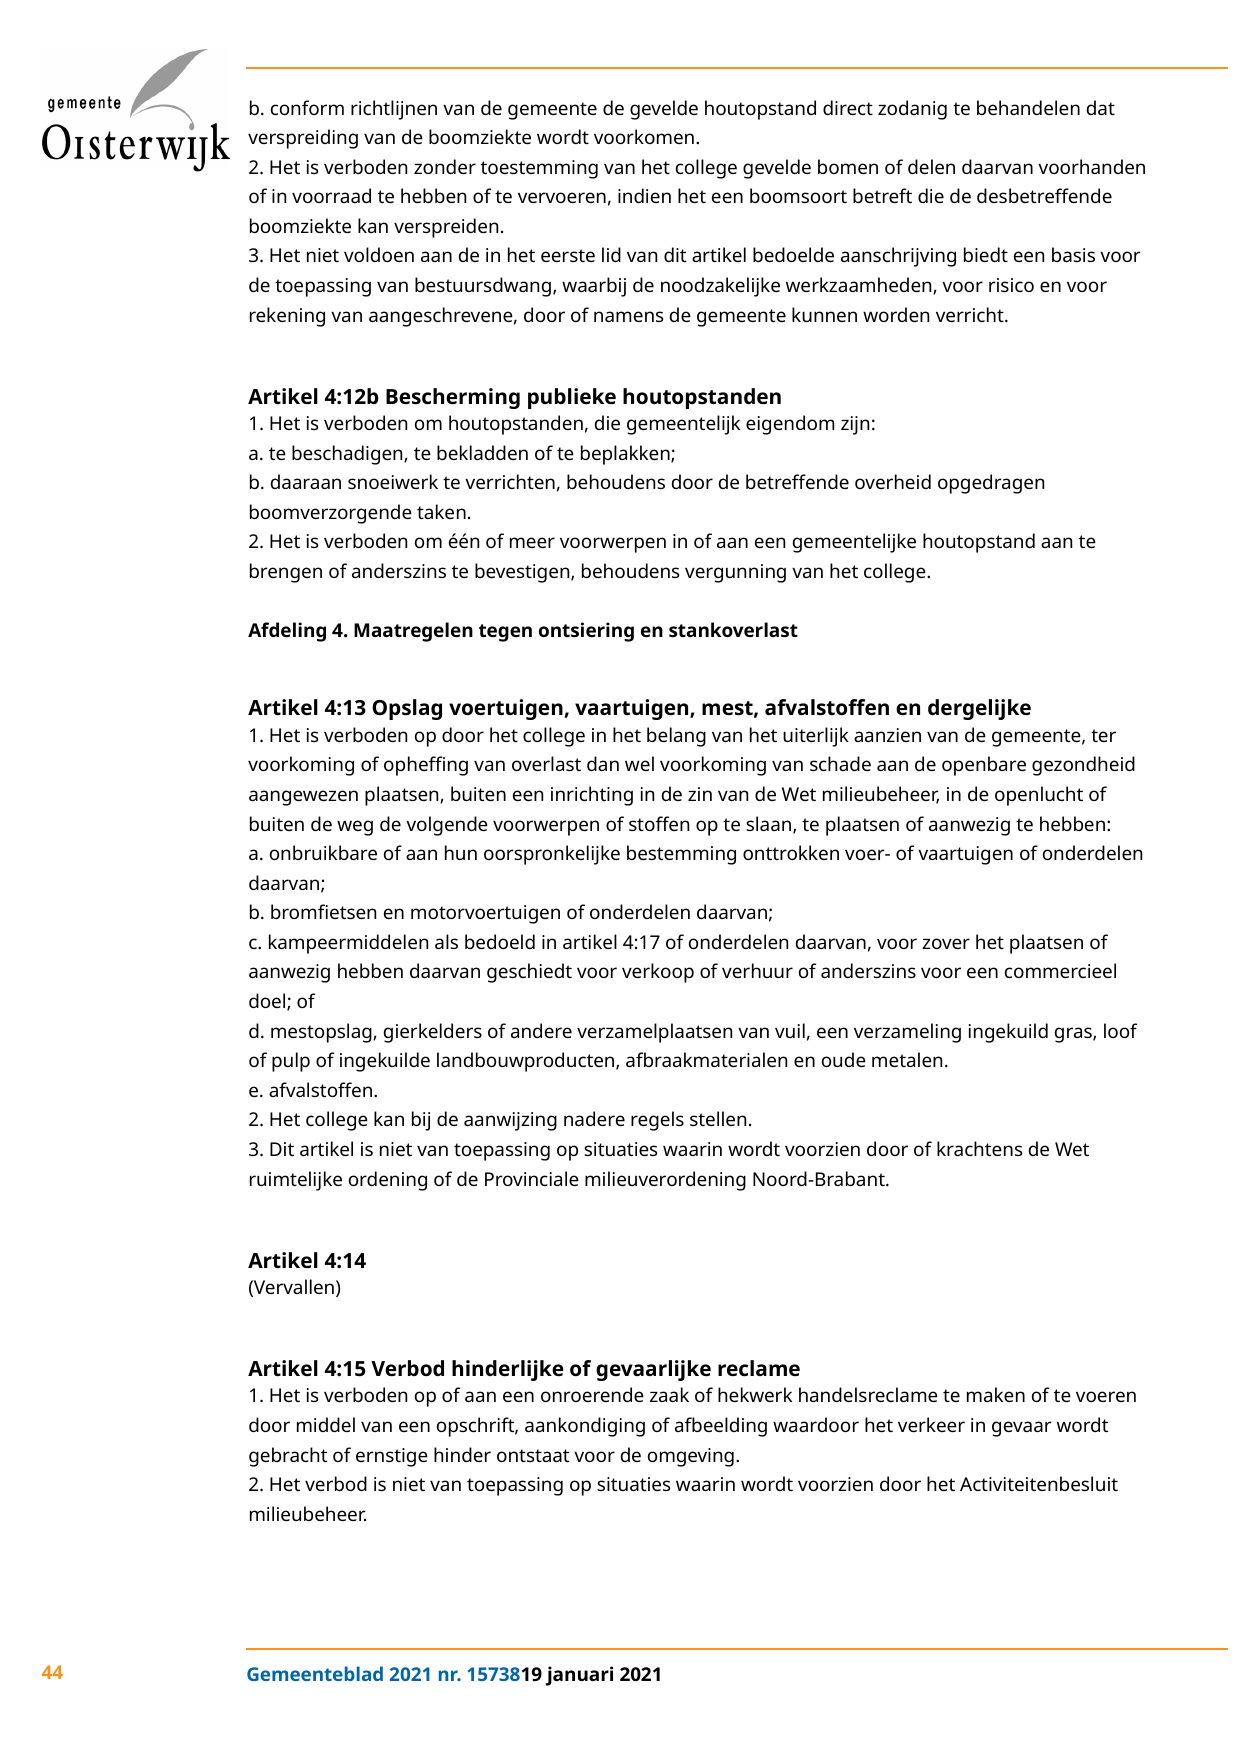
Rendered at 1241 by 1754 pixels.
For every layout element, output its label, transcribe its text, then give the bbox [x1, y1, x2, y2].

text b. daaraan snoeiwerk te verrichten, behoudens door de betreffende overheid opgedragen boomverzorgende taken. [248, 469, 1152, 525]
text Artikel 4:14 [248, 1246, 1152, 1274]
text c. kampeermiddelen als bedoeld in artikel 4:17 of onderdelen daarvan, voor zover het plaatsen of aanwezig hebben daarvan geschiedt voor verkoop of verhuur of anderszins voor een commercieel doel; of [248, 929, 1152, 1014]
text 2. Het is verboden zonder toestemming van het college gevelde bomen of delen daarvan voorhanden of in voorraad te hebben of te vervoeren, indien het een boomsoort betreft die de desbetreffende boomziekte kan verspreiden. [248, 154, 1152, 239]
text 2. Het college kan bij de aanwijzing nadere regels stellen. [248, 1107, 1152, 1132]
text a. onbruikbare of aan hun oorspronkelijke bestemming onttrokken voer- of vaartuigen of onderdelen daarvan; [248, 840, 1152, 896]
text Afdeling 4. Maatregelen tegen ontsiering en stankoverlast [248, 617, 1152, 643]
text Artikel 4:13 Opslag voertuigen, vaartuigen, mest, afvalstoffen en dergelijke [248, 693, 1152, 722]
text b. bromfietsen en motorvoertuigen of onderdelen daarvan; [248, 899, 1152, 925]
text a. te beschadigen, te bekladden of te beplakken; [248, 440, 1152, 466]
text 2. Het verbod is niet van toepassing op situaties waarin wordt voorzien door het Activiteitenbesluit milieubeheer. [248, 1471, 1152, 1527]
text 1. Het is verboden op door het college in het belang van het uiterlijk aanzien van de gemeente, ter voorkoming of opheffing van overlast dan wel voorkoming van schade aan de openbare gezondheid aangewezen plaatsen, buiten een inrichting in de zin van de Wet milieubeheer, in de openlucht of buiten de weg de volgende voorwerpen of stoffen op te slaan, te plaatsen of aanwezig te hebben: [248, 722, 1152, 836]
text 2. Het is verboden om één of meer voorwerpen in of aan een gemeentelijke houtopstand aan te brengen of anderszins te bevestigen, behoudens vergunning van het college. [248, 529, 1152, 584]
text 1. Het is verboden om houtopstanden, die gemeentelijk eigendom zijn: [248, 410, 1152, 436]
text 3. Dit artikel is niet van toepassing op situaties waarin wordt voorzien door of krachtens de Wet ruimtelijke ordening of de Provinciale milieuverordening Noord-Brabant. [248, 1136, 1152, 1191]
text 3. Het niet voldoen aan de in het eerste lid van dit artikel bedoelde aanschrijving biedt een basis voor de toepassing van bestuursdwang, waarbij de noodzakelijke werkzaamheden, voor risico en voor rekening van aangeschrevene, door of namens de gemeente kunnen worden verricht. [248, 243, 1152, 328]
text e. afvalstoffen. [248, 1077, 1152, 1103]
text Artikel 4:15 Verbod hinderlijke of gevaarlijke reclame [248, 1354, 1152, 1383]
text b. conform richtlijnen van de gemeente de gevelde houtopstand direct zodanig te behandelen dat verspreiding van de boomziekte wordt voorkomen. [248, 95, 1152, 150]
picture [41, 47, 231, 172]
text (Vervallen) [248, 1274, 1152, 1300]
text Artikel 4:12b Bescherming publieke houtopstanden [248, 382, 1152, 410]
text d. mestopslag, gierkelders of andere verzamelplaatsen van vuil, een verzameling ingekuild gras, loof of pulp of ingekuilde landbouwproducten, afbraakmaterialen en oude metalen. [248, 1018, 1152, 1073]
text 1. Het is verboden op of aan een onroerende zaak of hekwerk handelsreclame te maken of te voeren door middel van een opschrift, aankondiging of afbeelding waardoor het verkeer in gevaar wordt gebracht of ernstige hinder ontstaat voor de omgeving. [248, 1383, 1152, 1467]
